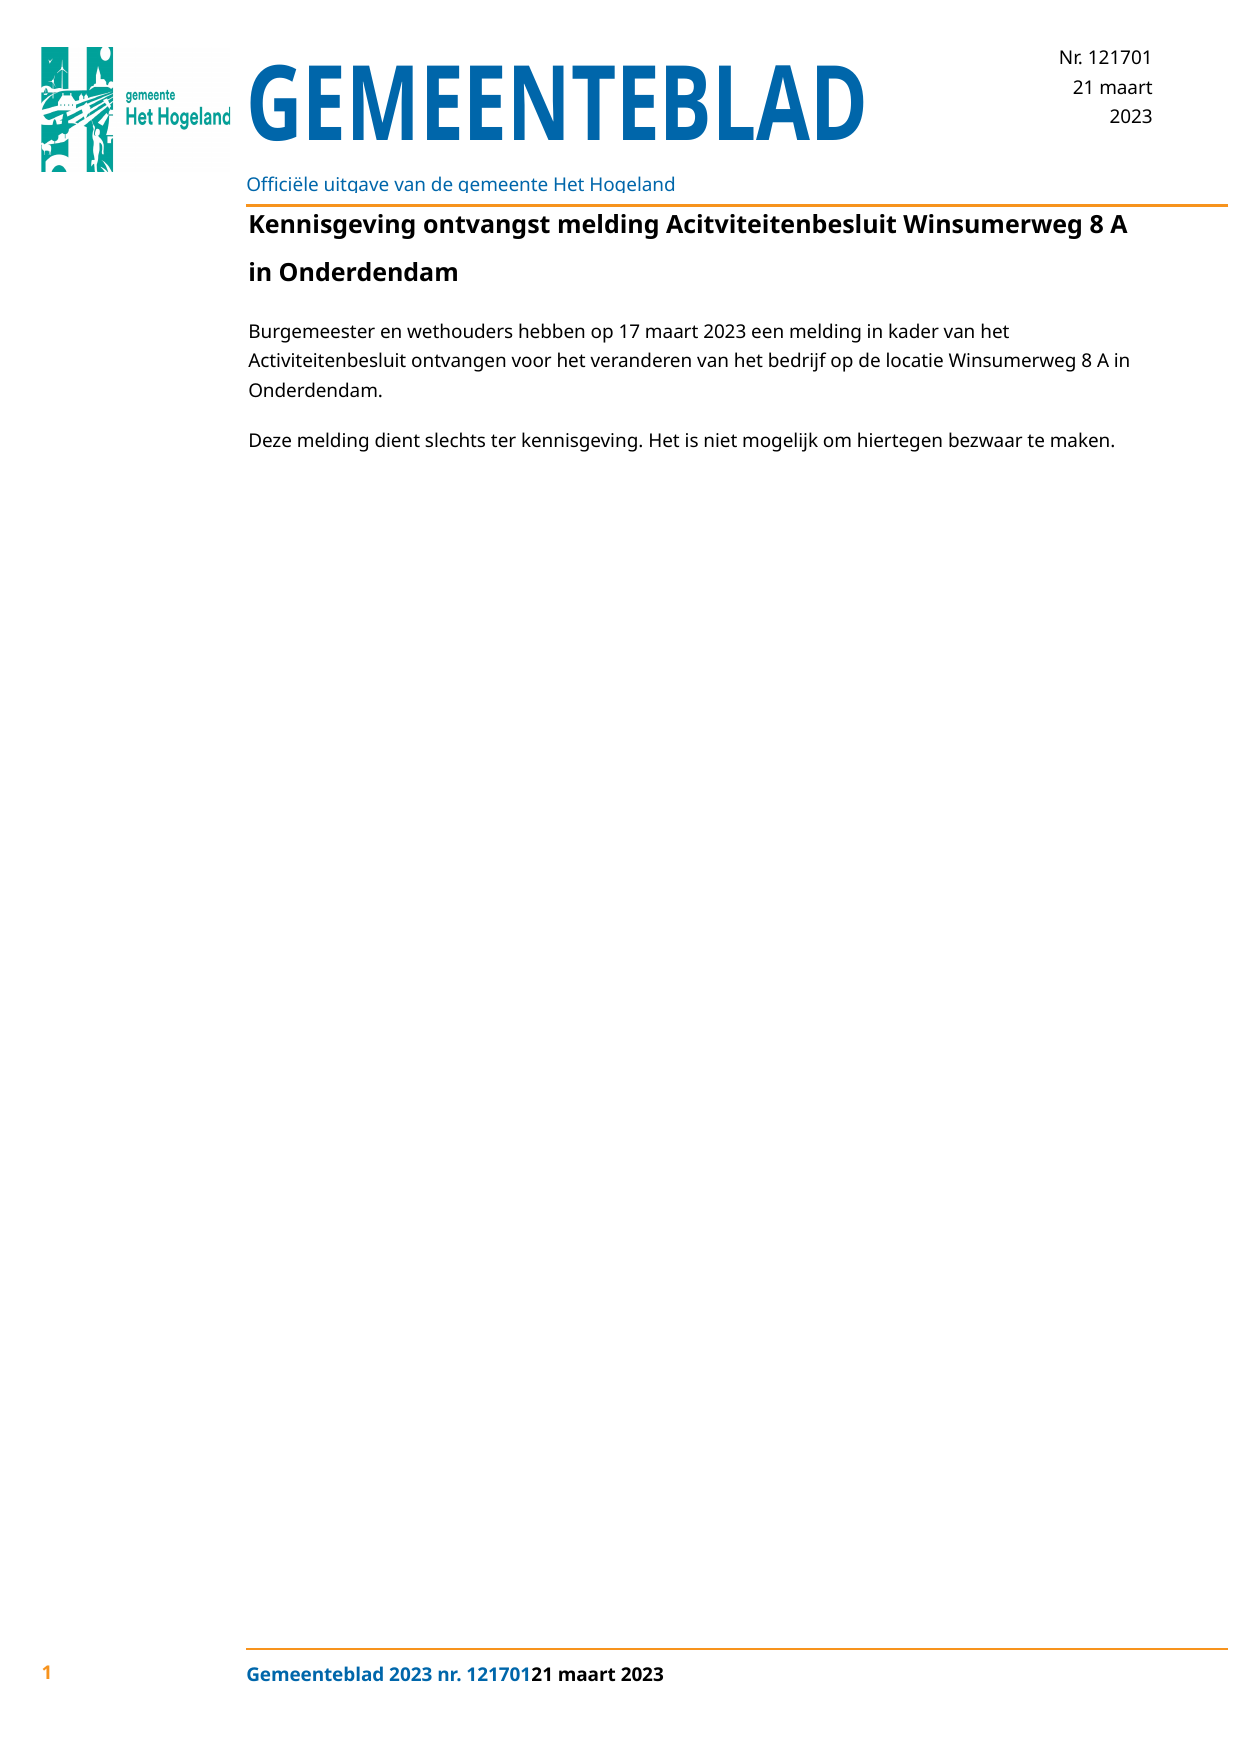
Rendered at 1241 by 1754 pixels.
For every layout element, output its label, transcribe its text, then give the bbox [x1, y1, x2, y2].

text Deze melding dient slechts ter kennisgeving. Het is niet mogelijk om hiertegen bezwaar te maken. [248, 427, 1152, 453]
picture [41, 47, 231, 172]
text Burgemeester en wethouders hebben op 17 maart 2023 een melding in kader van het Activiteitenbesluit ontvangen voor het veranderen van het bedrijf op de locatie Winsumerweg 8 A in Onderdendam. [248, 318, 1152, 403]
text Kennisgeving ontvangst melding Acitviteitenbesluit Winsumerweg 8 A in Onderdendam [248, 207, 1152, 288]
